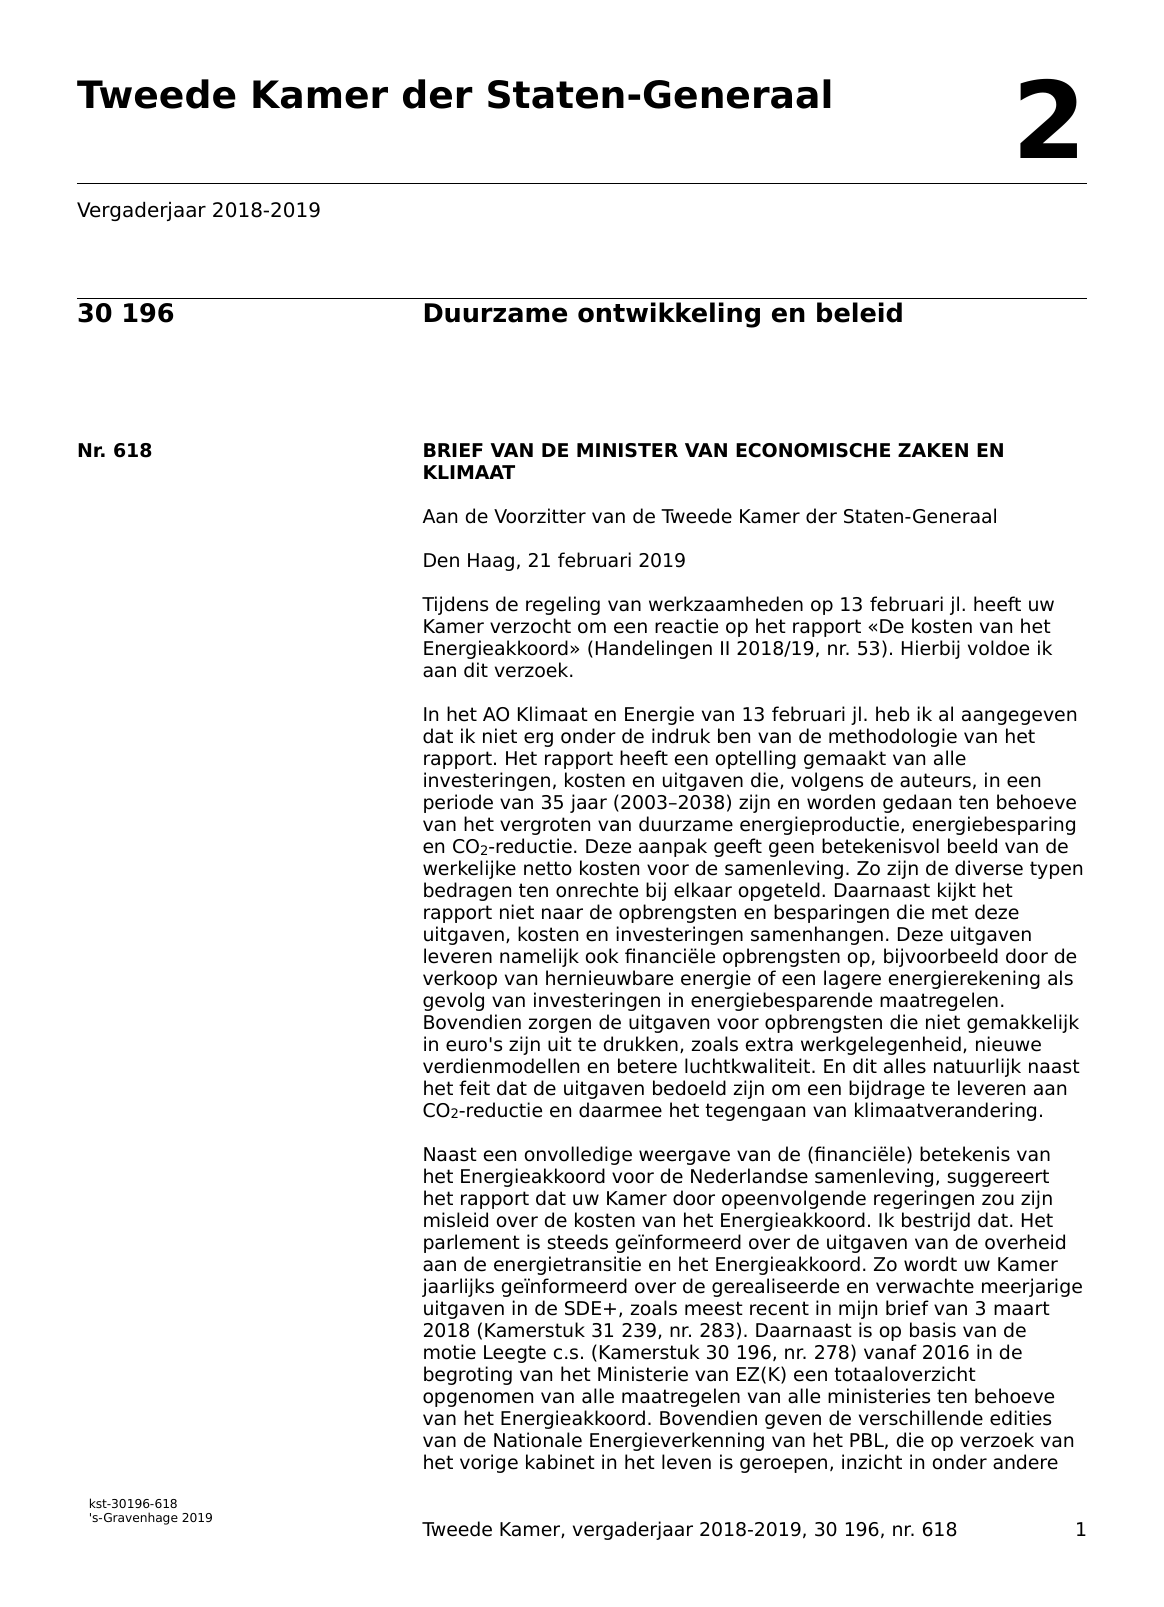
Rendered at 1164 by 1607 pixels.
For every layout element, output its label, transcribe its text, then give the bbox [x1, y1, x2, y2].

table_header 2 [886, 59, 1087, 183]
text Aan de Voorzitter van de Tweede Kamer der Staten-Generaal [422, 506, 1087, 528]
text 's-Gravenhage 2019 [88, 1511, 323, 1525]
text Den Haag, 21 februari 2019 [422, 550, 1087, 572]
text Naast een onvolledige weergave van de (financiële) betekenis van het Energieakkoord voor de Nederlandse samenleving, suggereert het rapport dat uw Kamer door opeenvolgende regeringen zou zijn misleid over de kosten van het Energieakkoord. Ik bestrijd dat. Het parlement is steeds geïnformeerd over de uitgaven van de overheid aan de energietransitie en het Energieakkoord. Zo wordt uw Kamer jaarlijks geïnformeerd over de gerealiseerde en verwachte meerjarige uitgaven in de SDE+, zoals meest recent in mijn brief van 3 maart 2018 (Kamerstuk 31 239, nr. 283). Daarnaast is op basis van de motie Leegte c.s. (Kamerstuk 30 196, nr. 278) vanaf 2016 in de begroting van het Ministerie van EZ(K) een totaaloverzicht opgenomen van alle maatregelen van alle ministeries ten behoeve van het Energieakkoord. Bovendien geven de verschillende edities van de Nationale Energieverkenning van het PBL, die op verzoek van het vorige kabinet in het leven is geroepen, inzicht in onder andere [422, 1144, 1087, 1474]
text kst-30196-618 [88, 1497, 323, 1511]
text In het AO Klimaat en Energie van 13 februari jl. heb ik al aangegeven dat ik niet erg onder de indruk ben van de methodologie van het rapport. Het rapport heeft een optelling gemaakt van alle investeringen, kosten en uitgaven die, volgens de auteurs, in een periode van 35 jaar (2003–2038) zijn en worden gedaan ten behoeve van het vergroten van duurzame energieproductie, energiebesparing en CO2-reductie. Deze aanpak geeft geen betekenisvol beeld van de werkelijke netto kosten voor de samenleving. Zo zijn de diverse typen bedragen ten onrechte bij elkaar opgeteld. Daarnaast kijkt het rapport niet naar de opbrengsten en besparingen die met deze uitgaven, kosten en investeringen samenhangen. Deze uitgaven leveren namelijk ook financiële opbrengsten op, bijvoorbeeld door de verkoop van hernieuwbare energie of een lagere energierekening als gevolg van investeringen in energiebesparende maatregelen. Bovendien zorgen de uitgaven voor opbrengsten die niet gemakkelijk in euro's zijn uit te drukken, zoals extra werkgelegenheid, nieuwe verdienmodellen en betere luchtkwaliteit. En dit alles natuurlijk naast het feit dat de uitgaven bedoeld zijn om een bijdrage te leveren aan CO2-reductie en daarmee het tegengaan van klimaatverandering. [422, 704, 1087, 1122]
subtitle 30 196 Duurzame ontwikkeling en beleid [77, 299, 1087, 329]
subtitle Nr. 618 BRIEF VAN DE MINISTER VAN ECONOMISCHE ZAKEN EN KLIMAAT [77, 440, 1087, 484]
text Tijdens de regeling van werkzaamheden op 13 februari jl. heeft uw Kamer verzocht om een reactie op het rapport «De kosten van het Energieakkoord» (Handelingen II 2018/19, nr. 53). Hierbij voldoe ik aan dit verzoek. [422, 594, 1087, 682]
table_header Tweede Kamer der Staten-Generaal [77, 59, 886, 183]
table_cell Vergaderjaar 2018-2019 [77, 184, 1087, 298]
